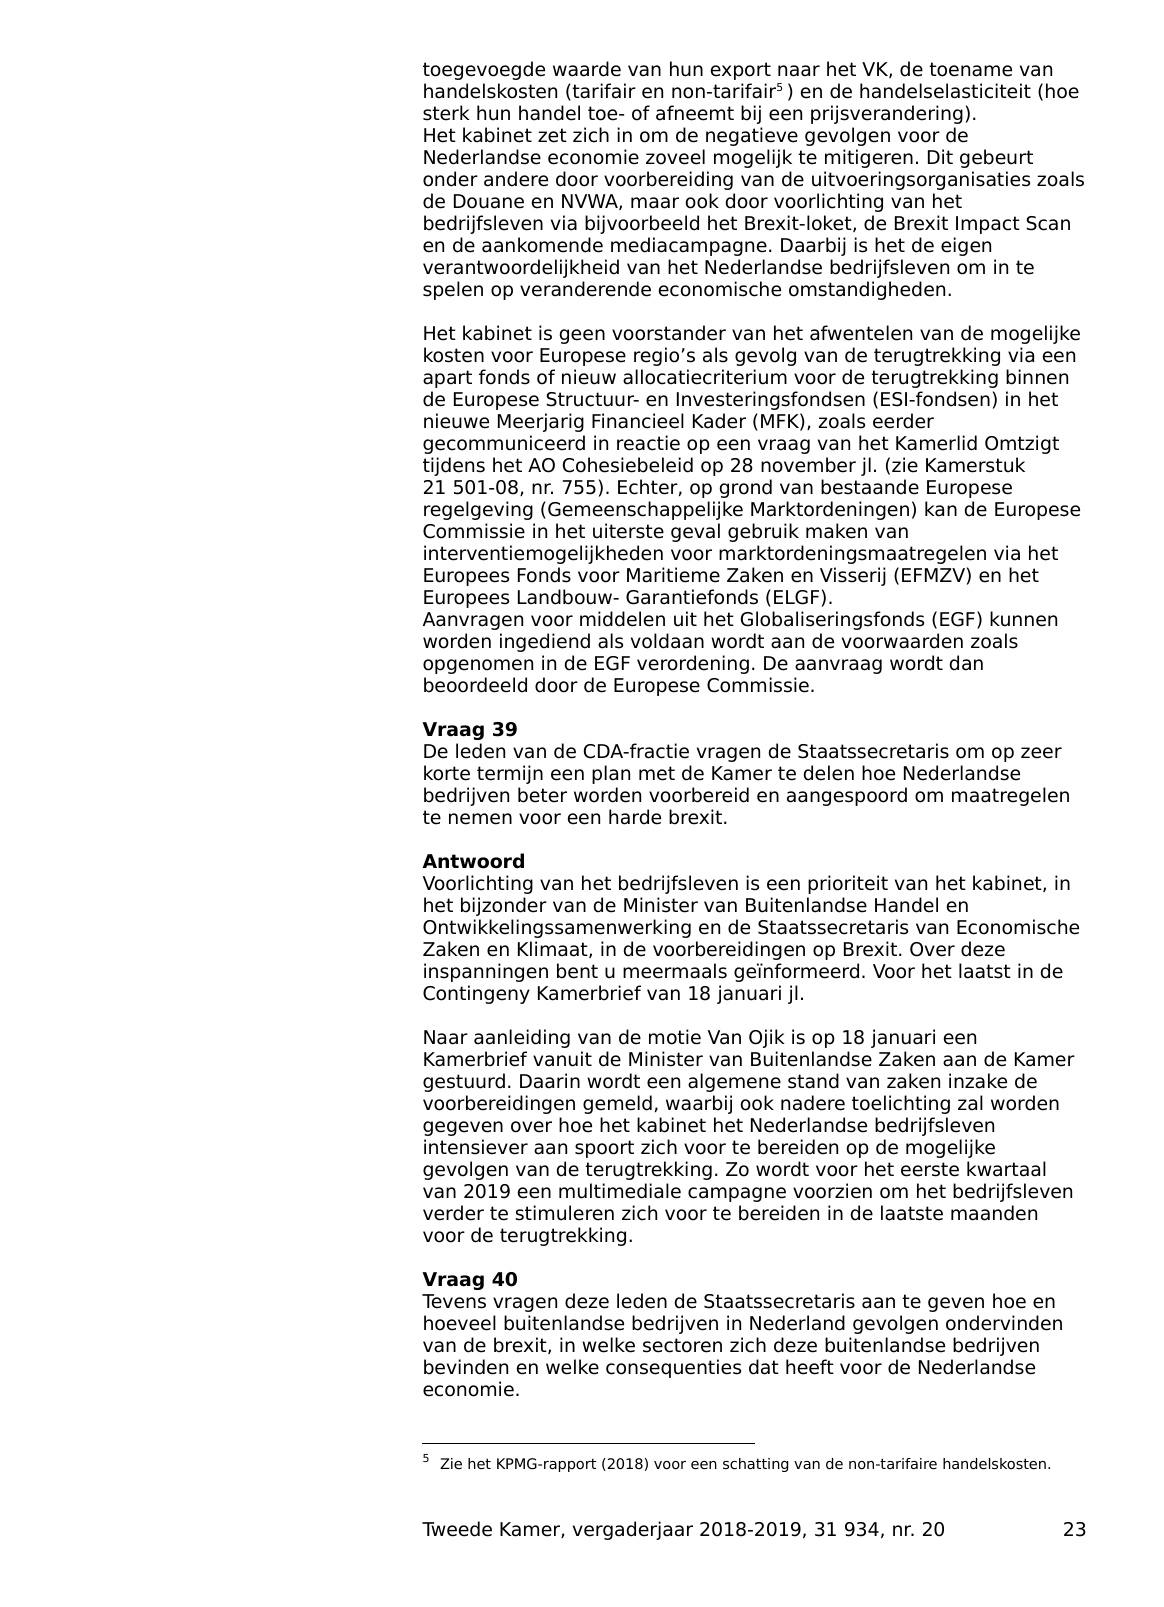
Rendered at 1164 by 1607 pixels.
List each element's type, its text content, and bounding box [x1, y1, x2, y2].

text Het kabinet zet zich in om de negatieve gevolgen voor de Nederlandse economie zoveel mogelijk te mitigeren. Dit gebeurt onder andere door voorbereiding van de uitvoeringsorganisaties zoals de Douane en NVWA, maar ook door voorlichting van het bedrijfsleven via bijvoorbeeld het Brexit-loket, de Brexit Impact Scan en de aankomende mediacampagne. Daarbij is het de eigen verantwoordelijkheid van het Nederlandse bedrijfsleven om in te spelen op veranderende economische omstandigheden. [422, 125, 1087, 301]
text Vraag 40 [422, 1269, 1087, 1291]
text Zie het KPMG-rapport (2018) voor een schatting van de non-tarifaire handelskosten. [422, 1452, 1087, 1474]
text toegevoegde waarde van hun export naar het VK, de toename van handelskosten (tarifair en non-tarifair) en de handelselasticiteit (hoe sterk hun handel toe- of afneemt bij een prijsverandering). [422, 59, 1087, 125]
text Naar aanleiding van de motie Van Ojik is op 18 januari een Kamerbrief vanuit de Minister van Buitenlandse Zaken aan de Kamer gestuurd. Daarin wordt een algemene stand van zaken inzake de voorbereidingen gemeld, waarbij ook nadere toelichting zal worden gegeven over hoe het kabinet het Nederlandse bedrijfsleven intensiever aan spoort zich voor te bereiden op de mogelijke gevolgen van de terugtrekking. Zo wordt voor het eerste kwartaal van 2019 een multimediale campagne voorzien om het bedrijfsleven verder te stimuleren zich voor te bereiden in de laatste maanden voor de terugtrekking. [422, 1027, 1087, 1247]
text Antwoord [422, 851, 1087, 873]
text Tevens vragen deze leden de Staatssecretaris aan te geven hoe en hoeveel buitenlandse bedrijven in Nederland gevolgen ondervinden van de brexit, in welke sectoren zich deze buitenlandse bedrijven bevinden en welke consequenties dat heeft voor de Nederlandse economie. [422, 1291, 1087, 1401]
text Voorlichting van het bedrijfsleven is een prioriteit van het kabinet, in het bijzonder van de Minister van Buitenlandse Handel en Ontwikkelingssamenwerking en de Staatssecretaris van Economische Zaken en Klimaat, in de voorbereidingen op Brexit. Over deze inspanningen bent u meermaals geïnformeerd. Voor het laatst in de Contingeny Kamerbrief van 18 januari jl. [422, 873, 1087, 1005]
text Het kabinet is geen voorstander van het afwentelen van de mogelijke kosten voor Europese regio’s als gevolg van de terugtrekking via een apart fonds of nieuw allocatiecriterium voor de terugtrekking binnen de Europese Structuur- en Investeringsfondsen (ESI-fondsen) in het nieuwe Meerjarig Financieel Kader (MFK), zoals eerder gecommuniceerd in reactie op een vraag van het Kamerlid Omtzigt tijdens het AO Cohesiebeleid op 28 november jl. (zie Kamerstuk 21 501-08, nr. 755). Echter, op grond van bestaande Europese regelgeving (Gemeenschappelijke Marktordeningen) kan de Europese Commissie in het uiterste geval gebruik maken van interventiemogelijkheden voor marktordeningsmaatregelen via het Europees Fonds voor Maritieme Zaken en Visserij (EFMZV) en het Europees Landbouw- Garantiefonds (ELGF). [422, 323, 1087, 609]
text Vraag 39 [422, 719, 1087, 741]
text Aanvragen voor middelen uit het Globaliseringsfonds (EGF) kunnen worden ingediend als voldaan wordt aan de voorwaarden zoals opgenomen in de EGF verordening. De aanvraag wordt dan beoordeeld door de Europese Commissie. [422, 609, 1087, 697]
text De leden van de CDA-fractie vragen de Staatssecretaris om op zeer korte termijn een plan met de Kamer te delen hoe Nederlandse bedrijven beter worden voorbereid en aangespoord om maatregelen te nemen voor een harde brexit. [422, 741, 1087, 829]
